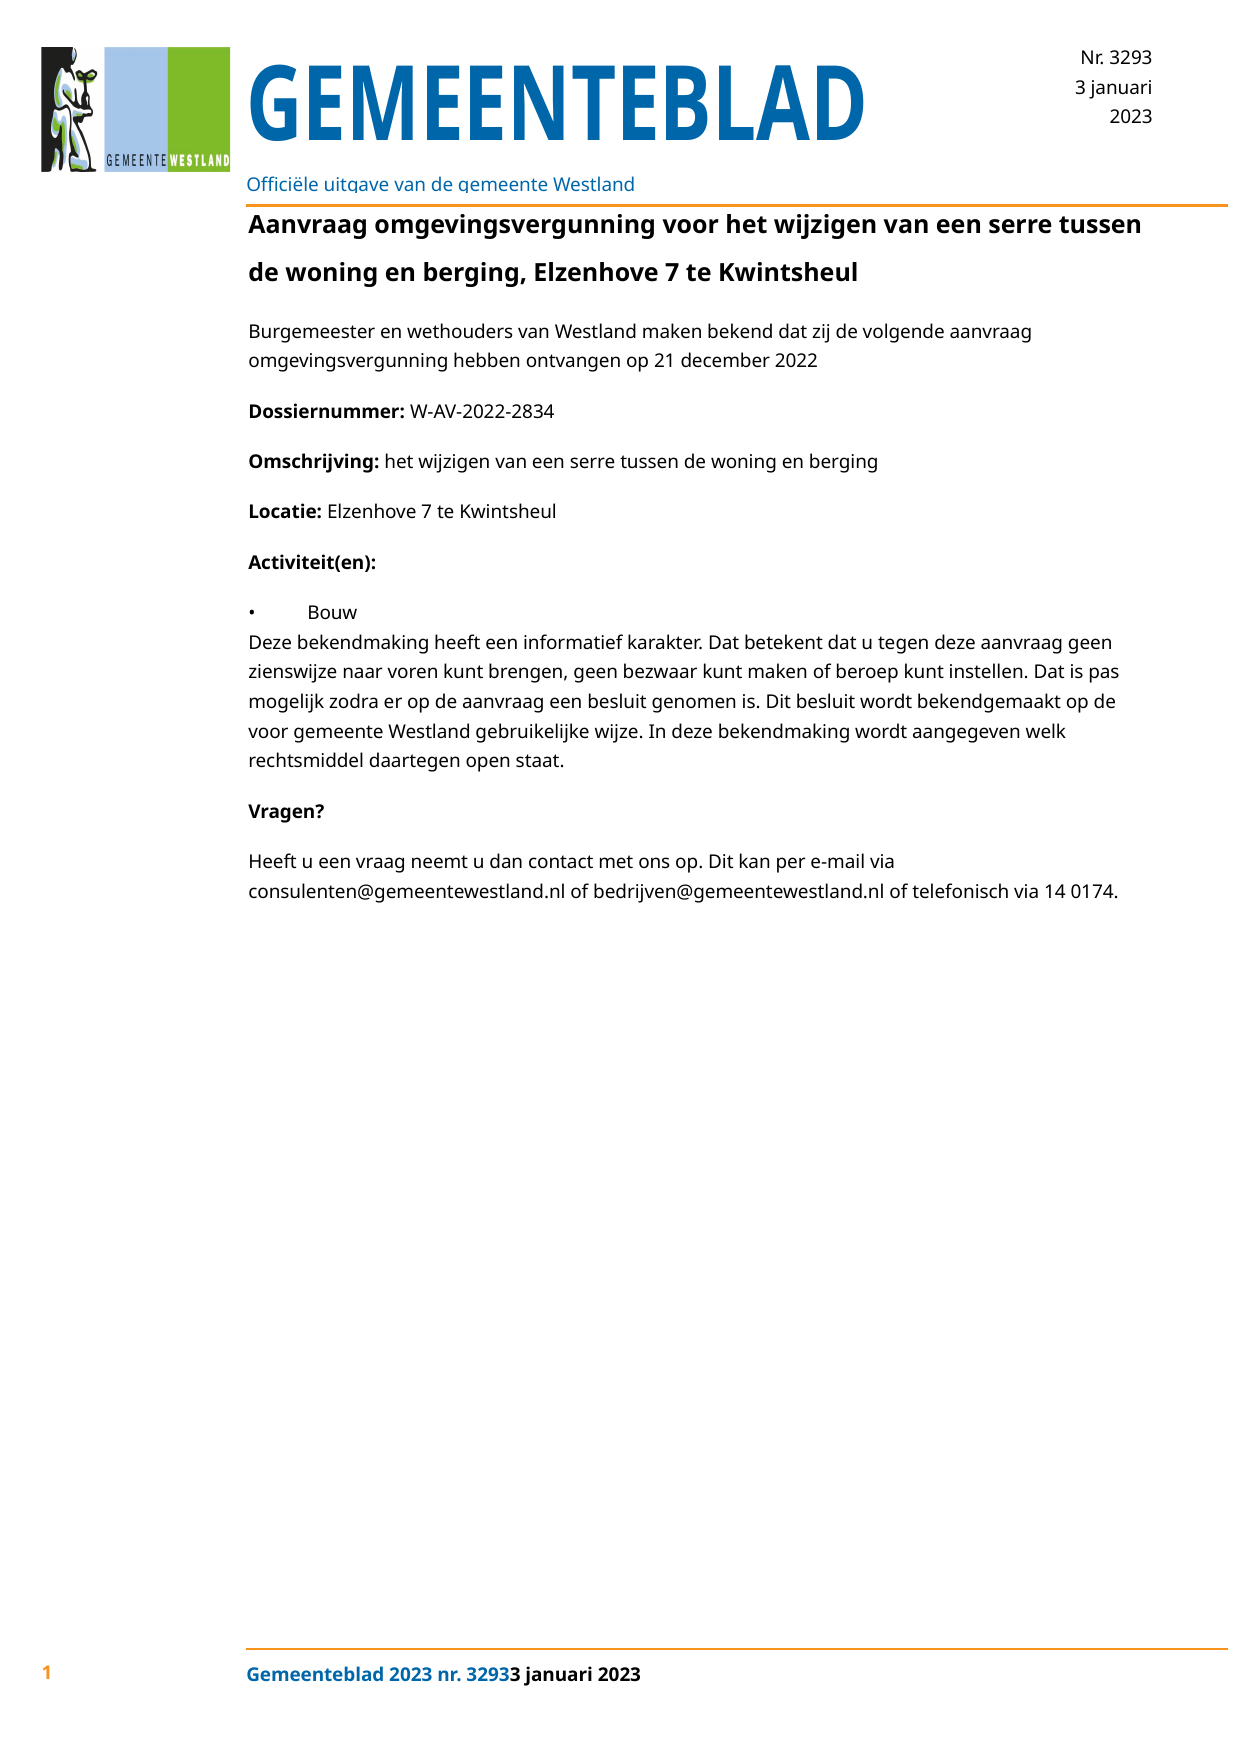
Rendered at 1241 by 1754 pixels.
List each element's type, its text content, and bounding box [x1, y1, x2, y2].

text Vragen? [248, 798, 1152, 824]
picture [41, 47, 231, 172]
text Locatie: Elzenhove 7 te Kwintsheul [248, 499, 1152, 524]
text Activiteit(en): [248, 549, 1152, 575]
text Omschrijving: het wijzigen van een serre tussen de woning en berging [248, 448, 1152, 474]
list Bouw [248, 599, 1152, 625]
text Dossiernummer: W-AV-2022-2834 [248, 398, 1152, 424]
text Burgemeester en wethouders van Westland maken bekend dat zij de volgende aanvraag omgevingsvergunning hebben ontvangen op 21 december 2022 [248, 318, 1152, 373]
text Heeft u een vraag neemt u dan contact met ons op. Dit kan per e-mail via consulenten@gemeentewestland.nl of bedrijven@gemeentewestland.nl of telefonisch via 14 0174. [248, 848, 1152, 904]
text Deze bekendmaking heeft een informatief karakter. Dat betekent dat u tegen deze aanvraag geen zienswijze naar voren kunt brengen, geen bezwaar kunt maken of beroep kunt instellen. Dat is pas mogelijk zodra er op de aanvraag een besluit genomen is. Dit besluit wordt bekendgemaakt op de voor gemeente Westland gebruikelijke wijze. In deze bekendmaking wordt aangegeven welk rechtsmiddel daartegen open staat. [248, 629, 1152, 773]
text Aanvraag omgevingsvergunning voor het wijzigen van een serre tussen de woning en berging, Elzenhove 7 te Kwintsheul [248, 207, 1152, 288]
